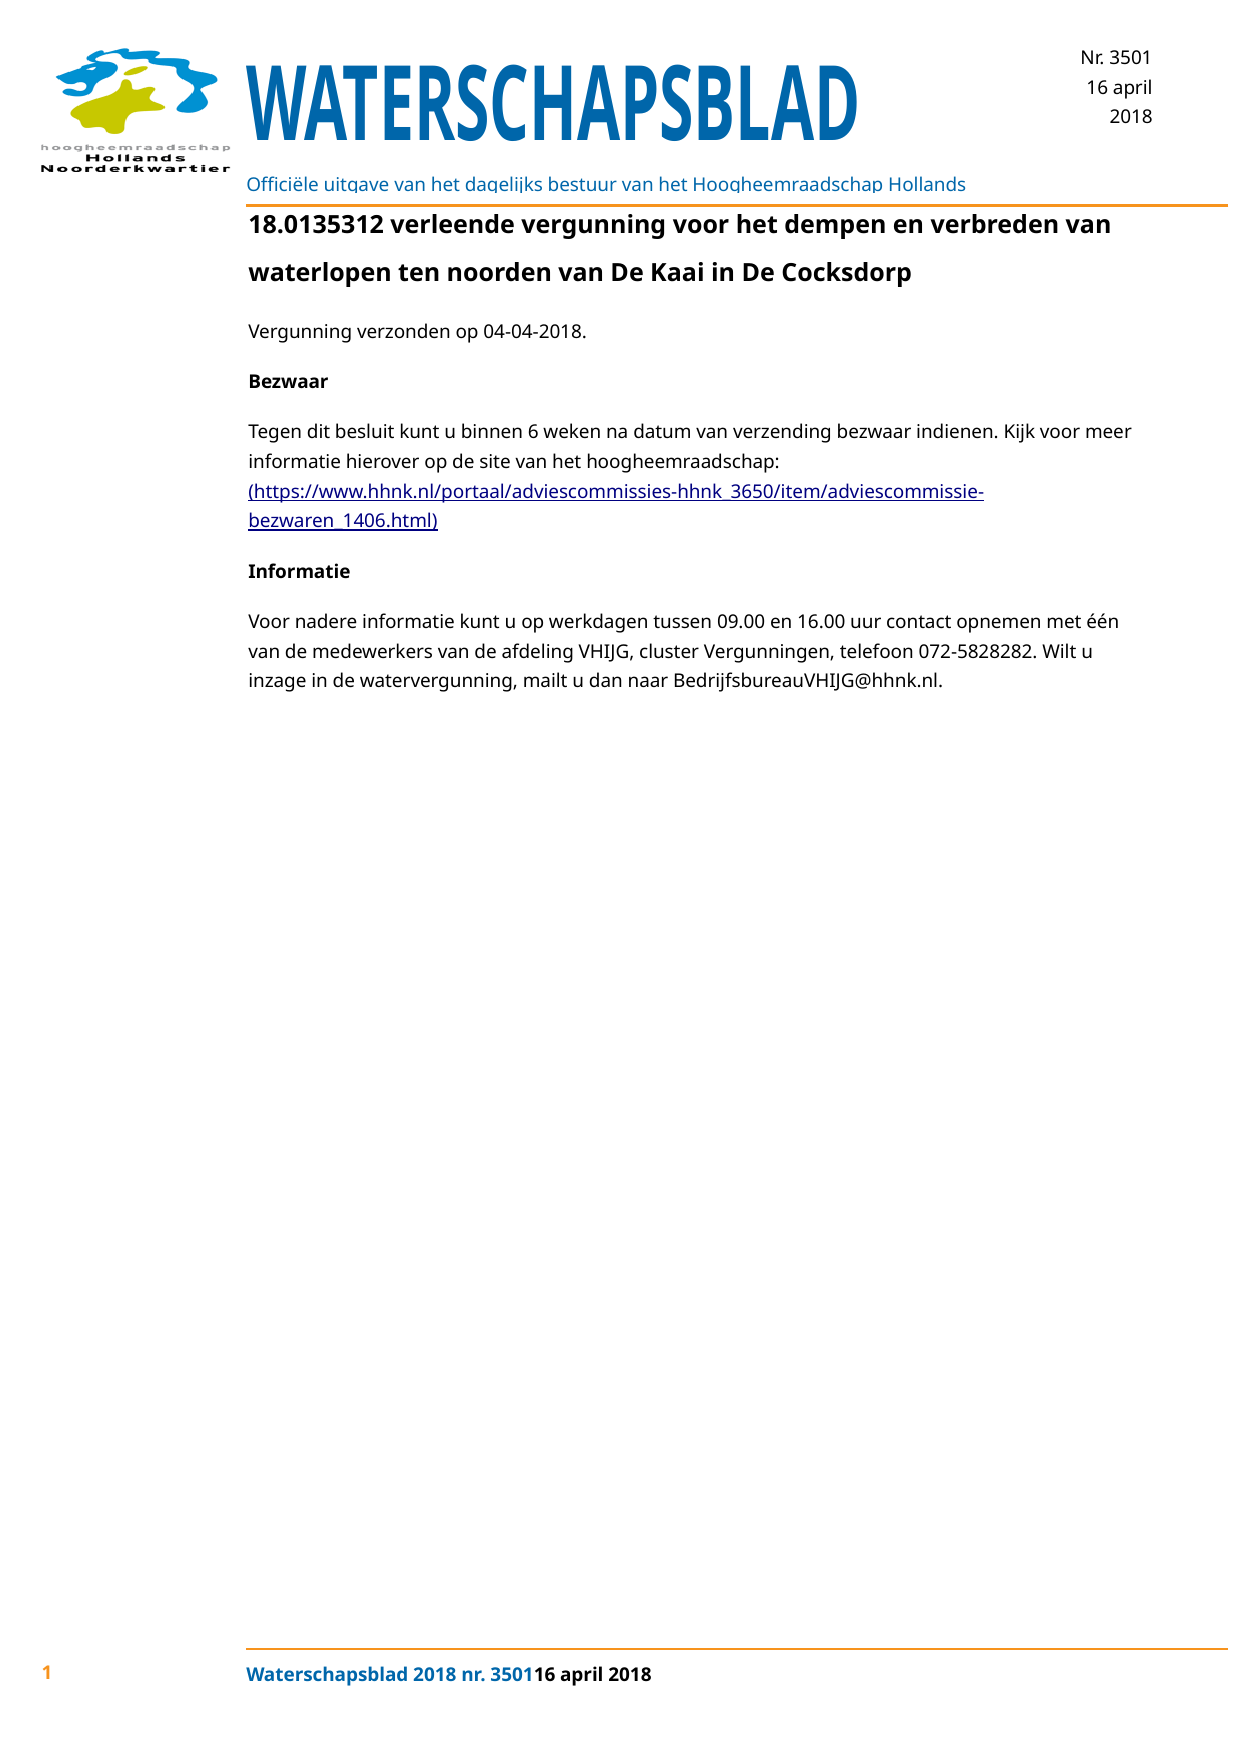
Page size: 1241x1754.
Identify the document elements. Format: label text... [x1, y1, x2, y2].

text 18.0135312 verleende vergunning voor het dempen en verbreden van waterlopen ten noorden van De Kaai in De Cocksdorp [248, 207, 1152, 288]
text Voor nadere informatie kunt u op werkdagen tussen 09.00 en 16.00 uur contact opnemen met één van de medewerkers van de afdeling VHIJG, cluster Vergunningen, telefoon 072-5828282. Wilt u inzage in de watervergunning, mailt u dan naar BedrijfsbureauVHIJG@hhnk.nl. [248, 608, 1152, 693]
text Tegen dit besluit kunt u binnen 6 weken na datum van verzending bezwaar indienen. Kijk voor meer informatie hierover op de site van het hoogheemraadschap: (https://www.hhnk.nl/portaal/adviescommissies-hhnk_3650/item/adviescommissie-bezwaren_1406.html) [248, 419, 1152, 533]
text Informatie [248, 558, 1152, 584]
picture [41, 47, 231, 172]
text Bezwaar [248, 368, 1152, 394]
text Vergunning verzonden op 04-04-2018. [248, 318, 1152, 344]
